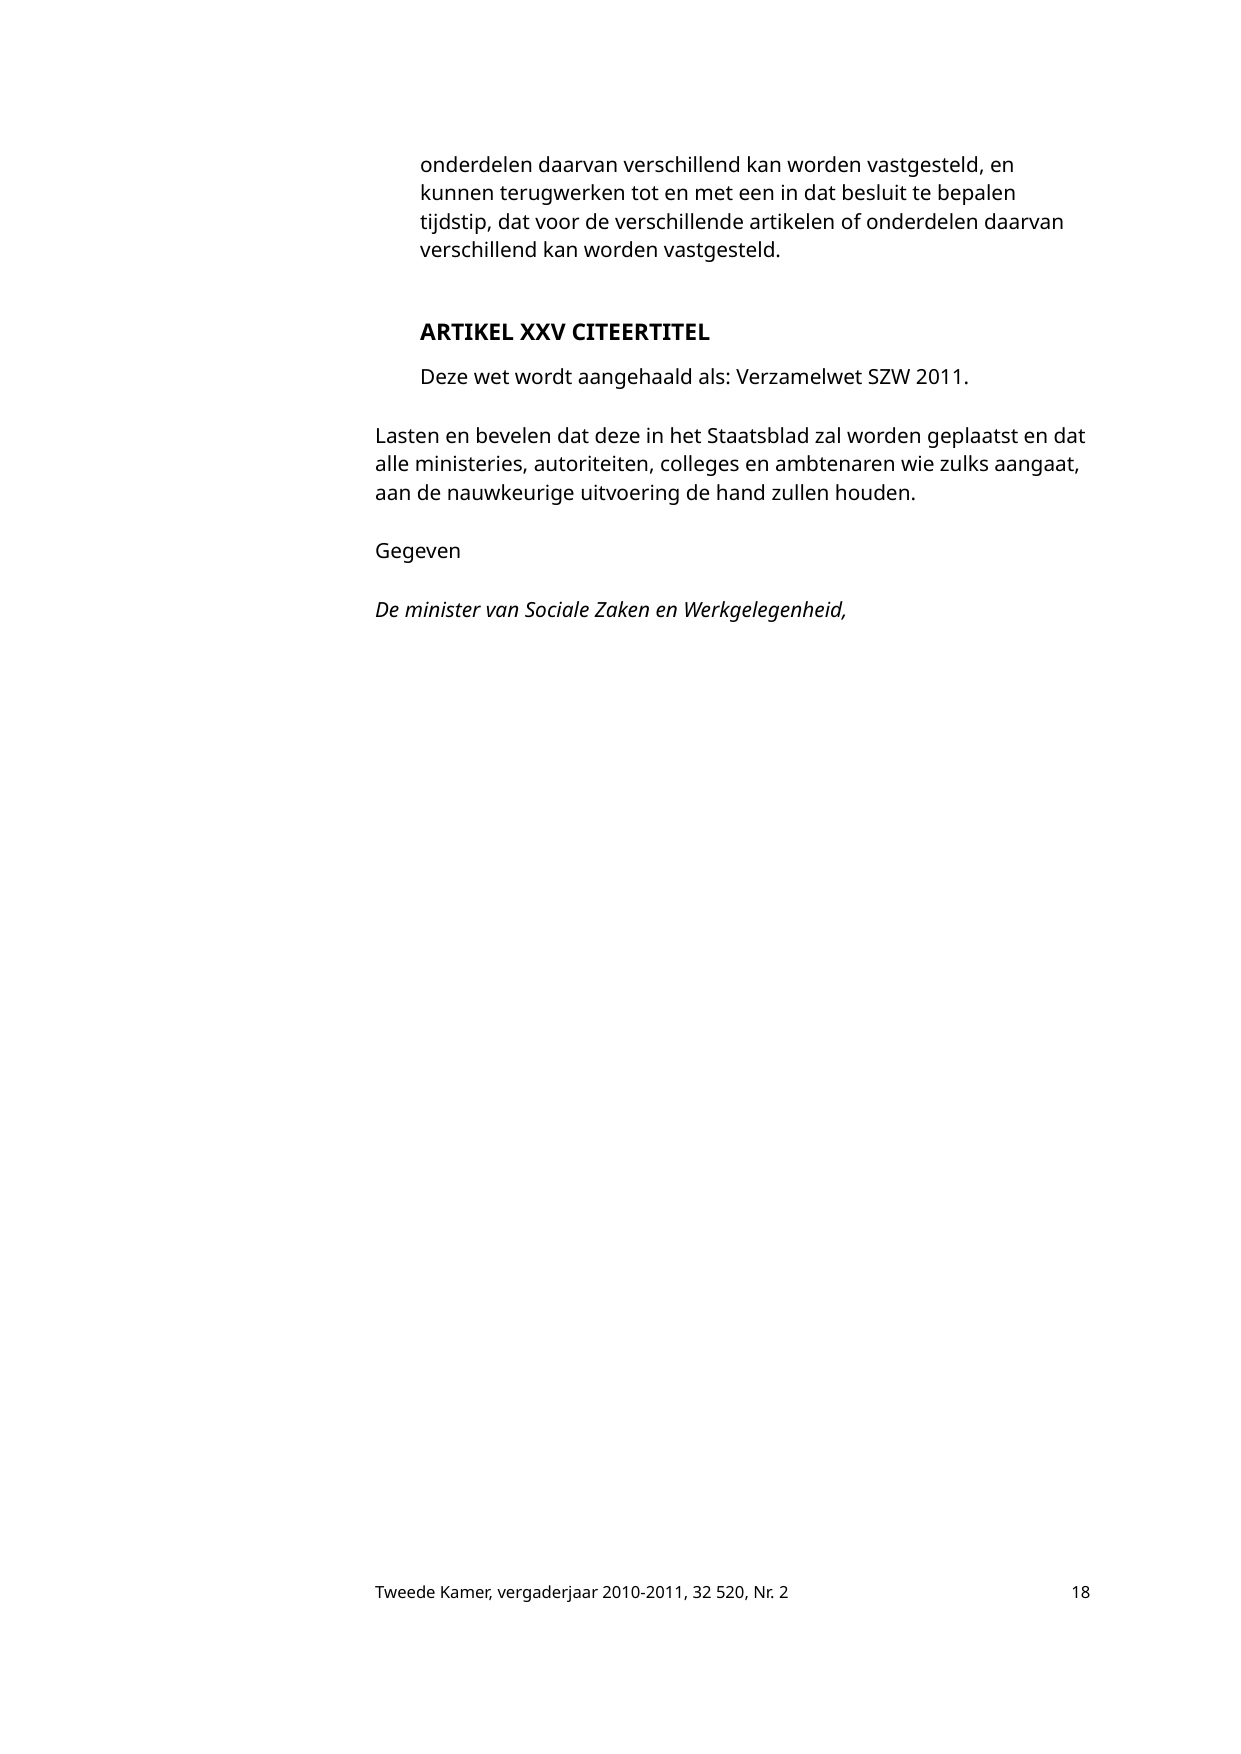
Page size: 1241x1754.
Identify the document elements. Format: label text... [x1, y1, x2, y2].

subtitle ARTIKEL XXV CITEERTITEL [420, 316, 1090, 347]
text De minister van Sociale Zaken en Werkgelegenheid, [375, 595, 1090, 623]
text Lasten en bevelen dat deze in het Staatsblad zal worden geplaatst en dat alle ministeries, autoriteiten, colleges en ambtenaren wie zulks aangaat, aan de nauwkeurige uitvoering de hand zullen houden. [375, 421, 1090, 506]
text Gegeven [375, 536, 1090, 565]
text onderdelen daarvan verschillend kan worden vastgesteld, en kunnen terugwerken tot en met een in dat besluit te bepalen tijdstip, dat voor de verschillende artikelen of onderdelen daarvan verschillend kan worden vastgesteld. [420, 150, 1090, 264]
text Deze wet wordt aangehaald als: Verzamelwet SZW 2011. [420, 362, 1090, 391]
